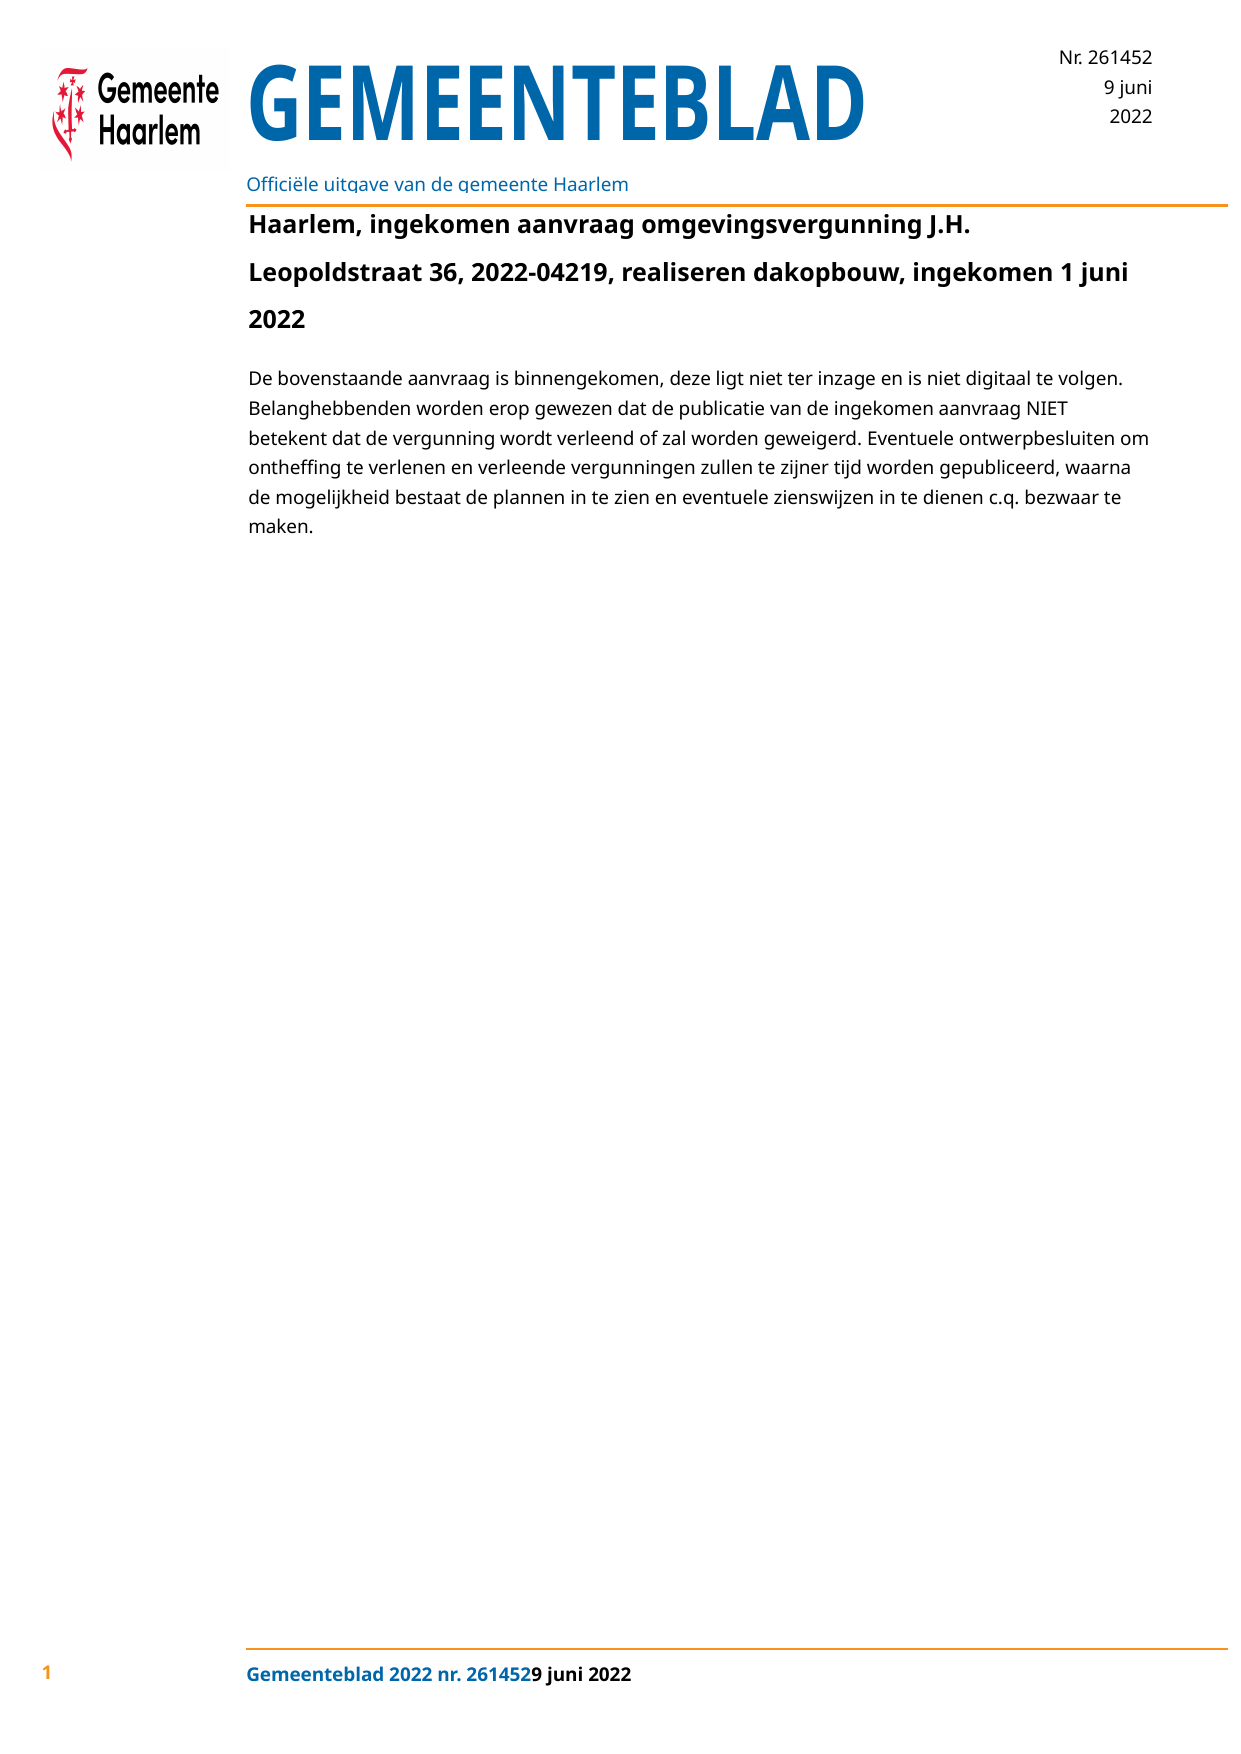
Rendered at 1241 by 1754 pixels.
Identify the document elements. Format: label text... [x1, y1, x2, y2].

picture [41, 47, 231, 172]
text Haarlem, ingekomen aanvraag omgevingsvergunning J.H. Leopoldstraat 36, 2022-04219, realiseren dakopbouw, ingekomen 1 juni 2022 [248, 207, 1152, 336]
text De bovenstaande aanvraag is binnengekomen, deze ligt niet ter inzage en is niet digitaal te volgen. Belanghebbenden worden erop gewezen dat de publicatie van de ingekomen aanvraag NIET betekent dat de vergunning wordt verleend of zal worden geweigerd. Eventuele ontwerpbesluiten om ontheffing te verlenen en verleende vergunningen zullen te zijner tijd worden gepubliceerd, waarna de mogelijkheid bestaat de plannen in te zien en eventuele zienswijzen in te dienen c.q. bezwaar te maken. [248, 366, 1152, 539]
